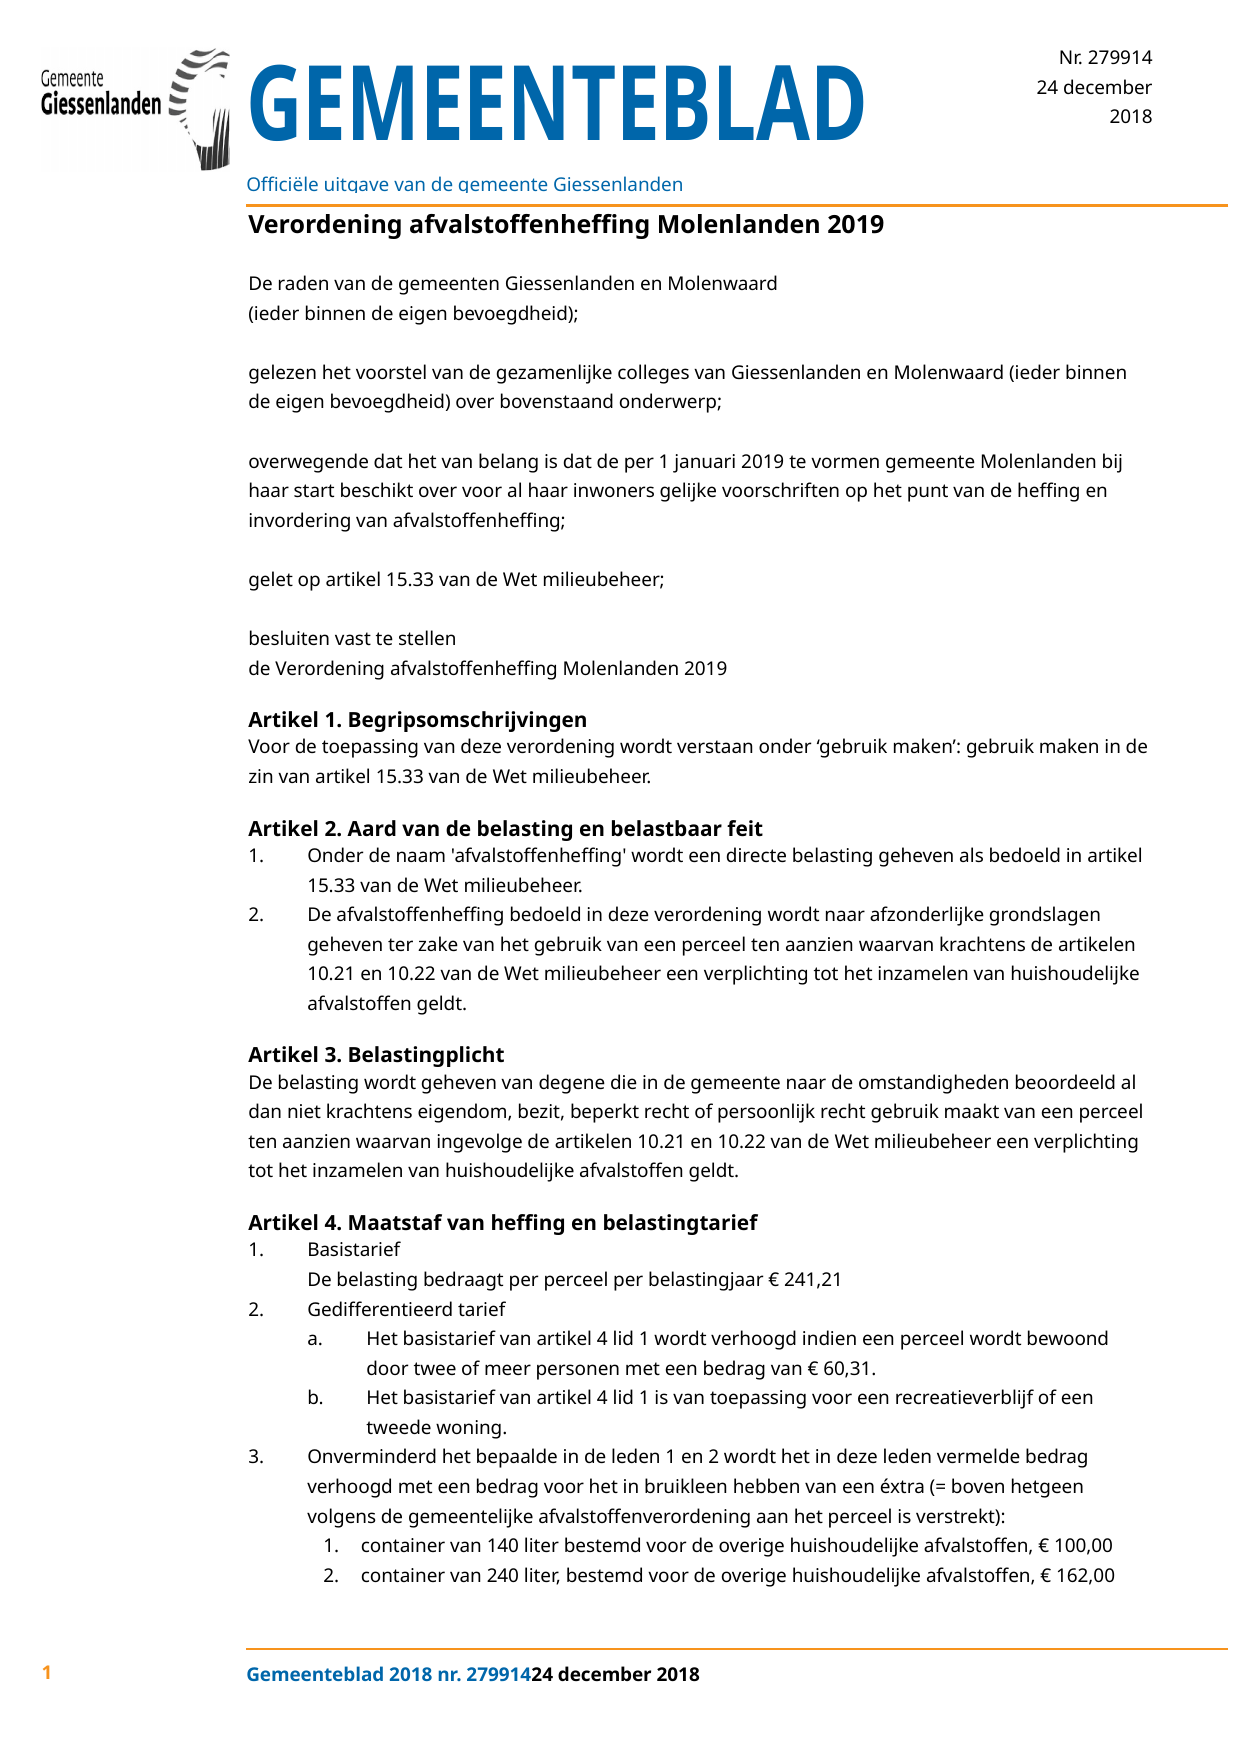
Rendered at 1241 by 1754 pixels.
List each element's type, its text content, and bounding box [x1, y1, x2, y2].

text Artikel 4. Maatstaf van heffing en belastingtarief [248, 1208, 1152, 1237]
text gelet op artikel 15.33 van de Wet milieubeheer; [248, 566, 1152, 592]
list Onder de naam 'afvalstoffenheffing' wordt een directe belasting geheven als bedoeld in artikel 15.33 van de Wet milieubeheer. [248, 842, 1152, 897]
list Gedifferentieerd tarief [248, 1296, 1152, 1321]
text De belasting wordt geheven van degene die in de gemeente naar de omstandigheden beoordeeld al dan niet krachtens eigendom, bezit, beperkt recht of persoonlijk recht gebruik maakt van een perceel ten aanzien waarvan ingevolge de artikelen 10.21 en 10.22 van de Wet milieubeheer een verplichting tot het inzamelen van huishoudelijke afvalstoffen geldt. [248, 1069, 1152, 1183]
text De raden van de gemeenten Giessenlanden en Molenwaard [248, 270, 1152, 296]
list container van 140 liter bestemd voor de overige huishoudelijke afvalstoffen, € 100,00 [323, 1532, 1152, 1558]
text Artikel 3. Belastingplicht [248, 1041, 1152, 1069]
text de Verordening afvalstoffenheffing Molenlanden 2019 [248, 655, 1152, 681]
list De belasting bedraagt per perceel per belastingjaar € 241,21 [248, 1266, 1152, 1292]
list Basistarief [248, 1237, 1152, 1262]
list De afvalstoffenheffing bedoeld in deze verordening wordt naar afzonderlijke grondslagen geheven ter zake van het gebruik van een perceel ten aanzien waarvan krachtens de artikelen 10.21 en 10.22 van de Wet milieubeheer een verplichting tot het inzamelen van huishoudelijke afvalstoffen geldt. [248, 901, 1152, 1016]
text Voor de toepassing van deze verordening wordt verstaan onder ‘gebruik maken’: gebruik maken in de zin van artikel 15.33 van de Wet milieubeheer. [248, 734, 1152, 789]
text Verordening afvalstoffenheffing Molenlanden 2019 [248, 207, 1152, 241]
text Artikel 1. Begripsomschrijvingen [248, 705, 1152, 734]
text Artikel 2. Aard van de belasting en belastbaar feit [248, 814, 1152, 842]
text overwegende dat het van belang is dat de per 1 januari 2019 te vormen gemeente Molenlanden bij haar start beschikt over voor al haar inwoners gelijke voorschriften op het punt van de heffing en invordering van afvalstoffenheffing; [248, 448, 1152, 533]
text (ieder binnen de eigen bevoegdheid); [248, 300, 1152, 326]
list Onverminderd het bepaalde in de leden 1 en 2 wordt het in deze leden vermelde bedrag verhoogd met een bedrag voor het in bruikleen hebben van een éxtra (= boven hetgeen volgens de gemeentelijke afvalstoffenverordening aan het perceel is verstrekt): [248, 1444, 1152, 1528]
picture [41, 47, 231, 172]
list Het basistarief van artikel 4 lid 1 is van toepassing voor een recreatieverblijf of een tweede woning. [307, 1384, 1152, 1440]
list container van 240 liter, bestemd voor de overige huishoudelijke afvalstoffen, € 162,00 [323, 1562, 1152, 1588]
text besluiten vast te stellen [248, 625, 1152, 651]
list Het basistarief van artikel 4 lid 1 wordt verhoogd indien een perceel wordt bewoond door twee of meer personen met een bedrag van € 60,31. [307, 1325, 1152, 1381]
text gelezen het voorstel van de gezamenlijke colleges van Giessenlanden en Molenwaard (ieder binnen de eigen bevoegdheid) over bovenstaand onderwerp; [248, 359, 1152, 414]
